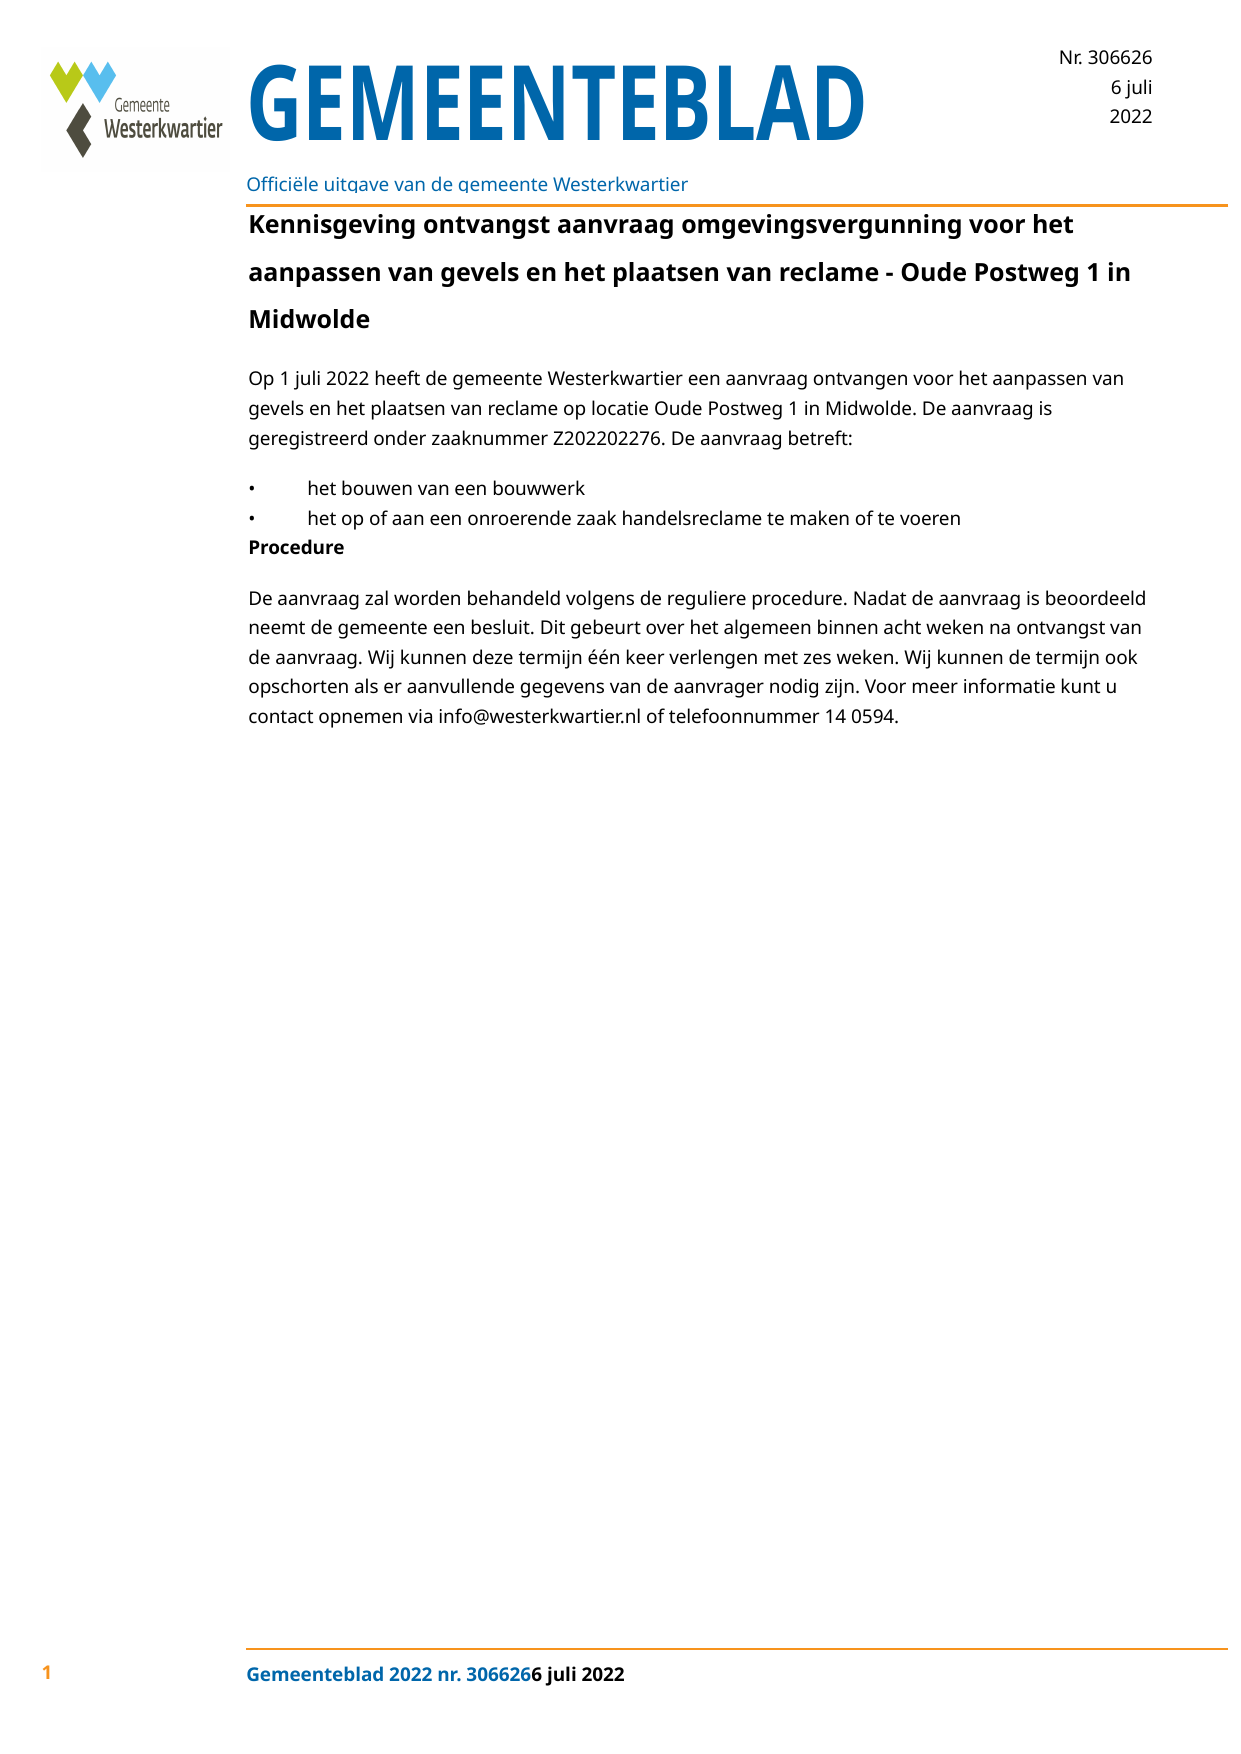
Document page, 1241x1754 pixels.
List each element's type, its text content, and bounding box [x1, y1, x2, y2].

text Op 1 juli 2022 heeft de gemeente Westerkwartier een aanvraag ontvangen voor het aanpassen van gevels en het plaatsen van reclame op locatie Oude Postweg 1 in Midwolde. De aanvraag is geregistreerd onder zaaknummer Z202202276. De aanvraag betreft: [248, 366, 1152, 450]
text Procedure [248, 534, 1152, 560]
text Kennisgeving ontvangst aanvraag omgevingsvergunning voor het aanpassen van gevels en het plaatsen van reclame - Oude Postweg 1 in Midwolde [248, 207, 1152, 336]
text De aanvraag zal worden behandeld volgens de reguliere procedure. Nadat de aanvraag is beoordeeld neemt de gemeente een besluit. Dit gebeurt over het algemeen binnen acht weken na ontvangst van de aanvraag. Wij kunnen deze termijn één keer verlengen met zes weken. Wij kunnen de termijn ook opschorten als er aanvullende gegevens van de aanvrager nodig zijn. Voor meer informatie kunt u contact opnemen via info@westerkwartier.nl of telefoonnummer 14 0594. [248, 585, 1152, 729]
picture [41, 47, 231, 172]
list het op of aan een onroerende zaak handelsreclame te maken of te voeren [248, 505, 1152, 530]
list het bouwen van een bouwwerk [248, 475, 1152, 501]
